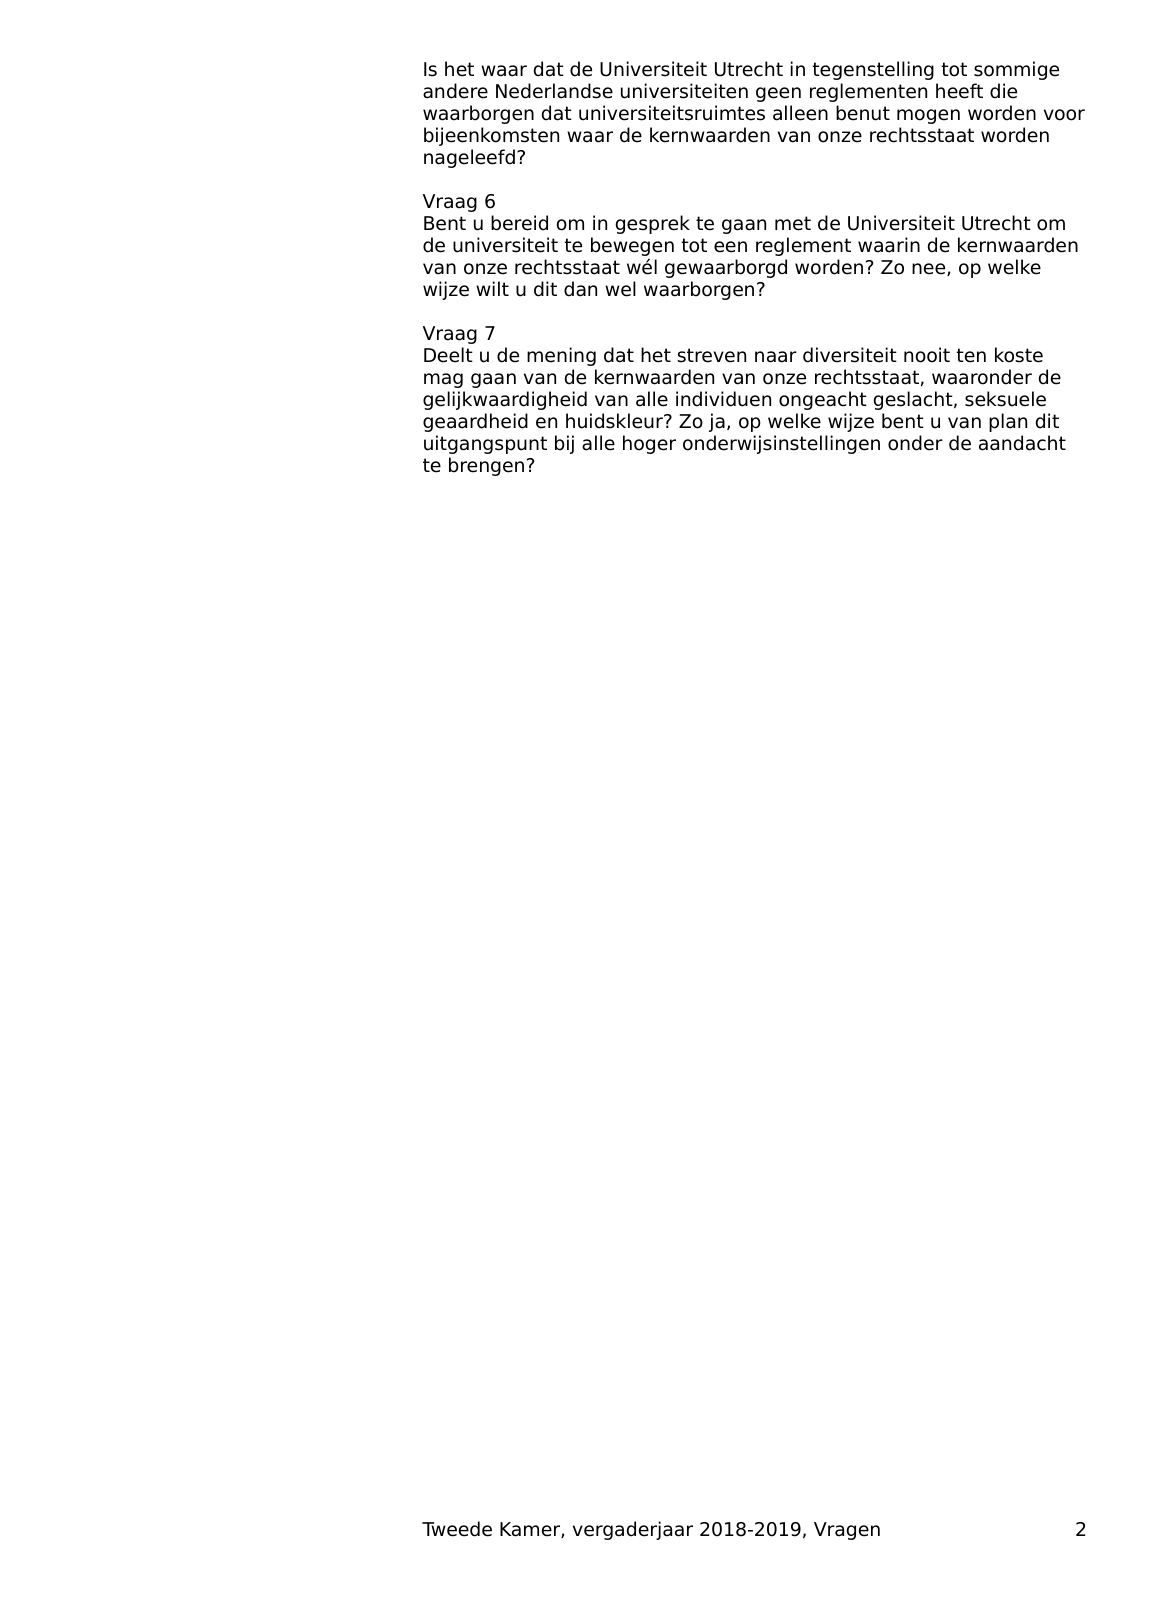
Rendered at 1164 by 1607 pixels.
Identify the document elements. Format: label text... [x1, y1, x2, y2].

text Deelt u de mening dat het streven naar diversiteit nooit ten koste mag gaan van de kernwaarden van onze rechtsstaat, waaronder de gelijkwaardigheid van alle individuen ongeacht geslacht, seksuele geaardheid en huidskleur? Zo ja, op welke wijze bent u van plan dit uitgangspunt bij alle hoger onderwijsinstellingen onder de aandacht te brengen? [422, 345, 1087, 477]
text Vraag 7 [422, 323, 1087, 345]
text Vraag 6 [422, 191, 1087, 213]
text Bent u bereid om in gesprek te gaan met de Universiteit Utrecht om de universiteit te bewegen tot een reglement waarin de kernwaarden van onze rechtsstaat wél gewaarborgd worden? Zo nee, op welke wijze wilt u dit dan wel waarborgen? [422, 213, 1087, 301]
text Is het waar dat de Universiteit Utrecht in tegenstelling tot sommige andere Nederlandse universiteiten geen reglementen heeft die waarborgen dat universiteitsruimtes alleen benut mogen worden voor bijeenkomsten waar de kernwaarden van onze rechtsstaat worden nageleefd? [422, 59, 1087, 169]
